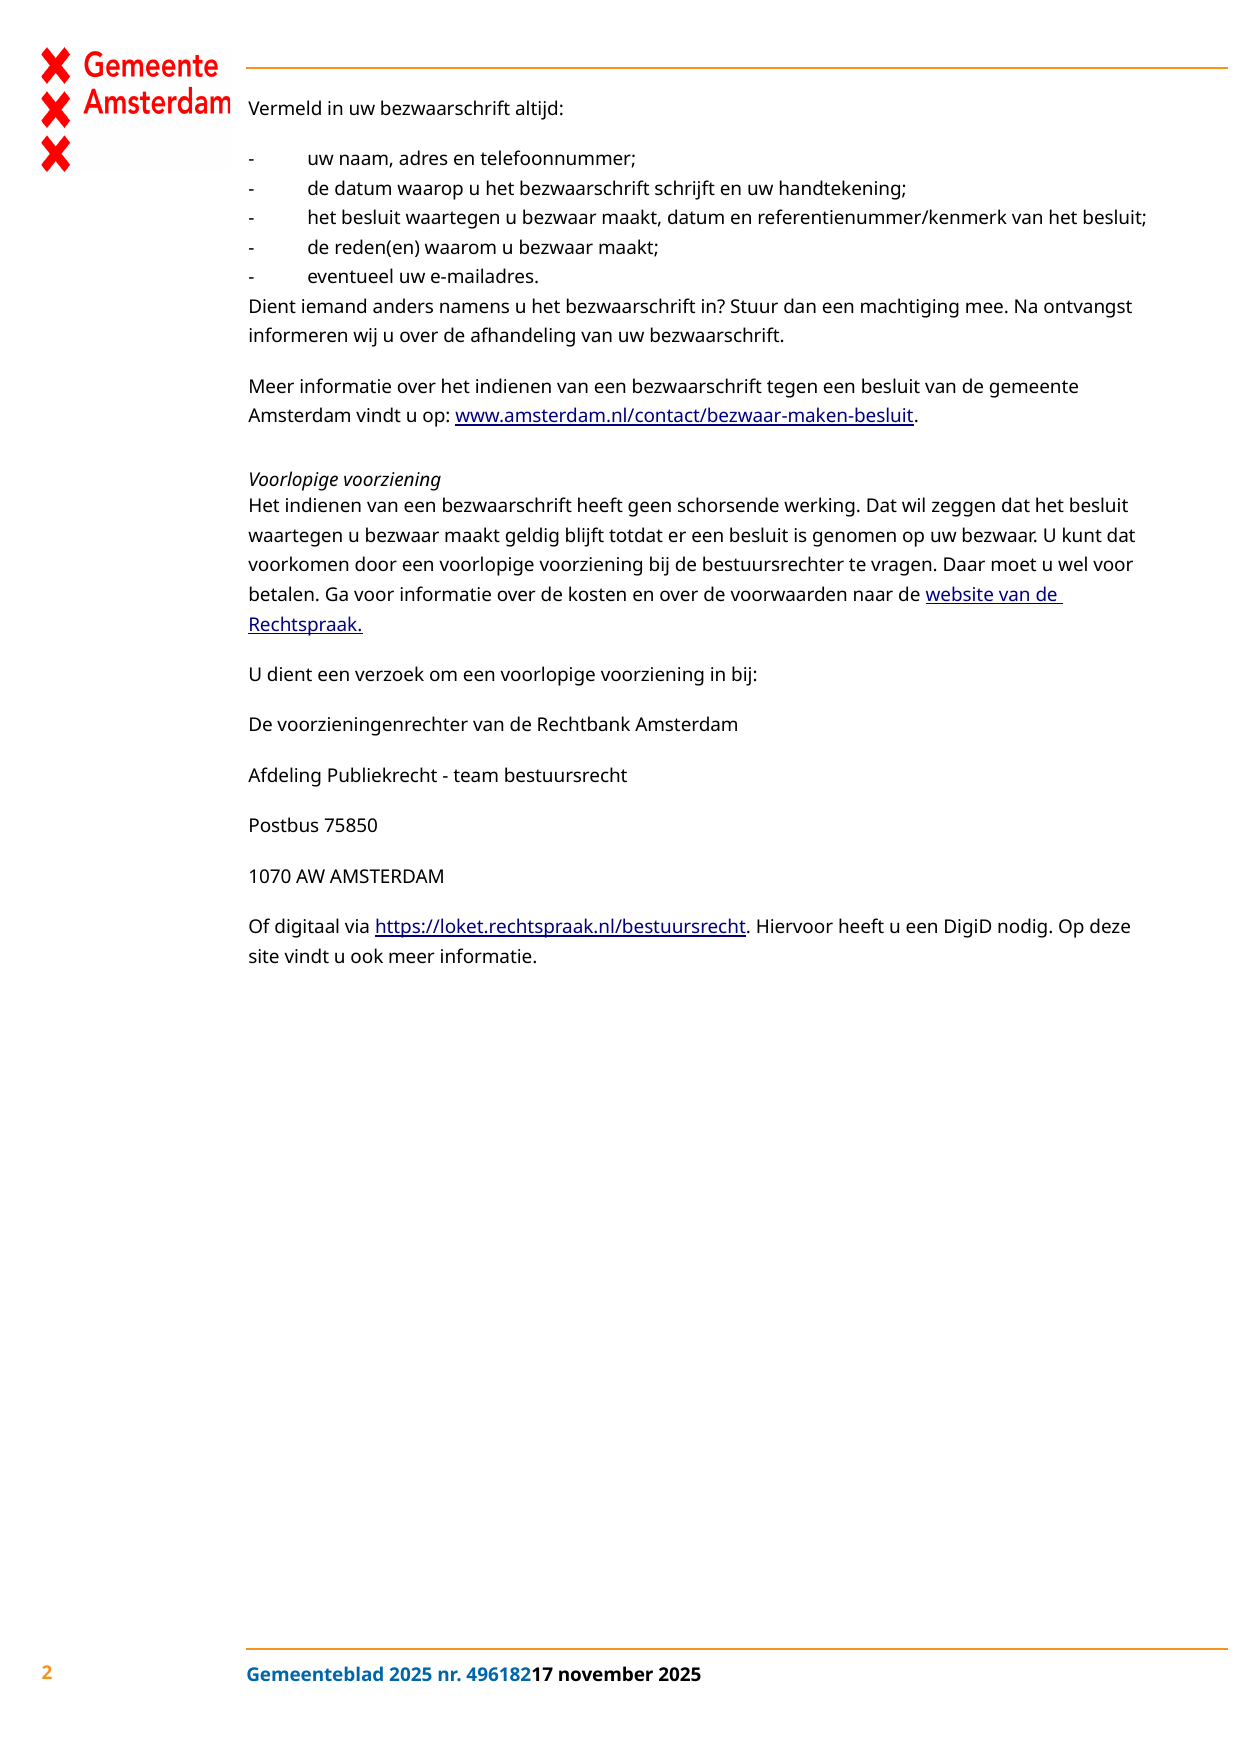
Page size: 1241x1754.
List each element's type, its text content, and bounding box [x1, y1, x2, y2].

text Meer informatie over het indienen van een bezwaarschrift tegen een besluit van de gemeente Amsterdam vindt u op: www.amsterdam.nl/contact/bezwaar-maken-besluit. [248, 373, 1152, 428]
picture [41, 47, 231, 172]
list uw naam, adres en telefoonnummer; [248, 145, 1152, 171]
list het besluit waartegen u bezwaar maakt, datum en referentienummer/kenmerk van het besluit; [248, 204, 1152, 230]
text Postbus 75850 [248, 812, 1152, 838]
text U dient een verzoek om een voorlopige voorziening in bij: [248, 661, 1152, 687]
text De voorzieningenrechter van de Rechtbank Amsterdam [248, 712, 1152, 737]
list eventueel uw e-mailadres. [248, 263, 1152, 289]
text Dient iemand anders namens u het bezwaarschrift in? Stuur dan een machtiging mee. Na ontvangst informeren wij u over de afhandeling van uw bezwaarschrift. [248, 293, 1152, 348]
text Vermeld in uw bezwaarschrift altijd: [248, 95, 1152, 121]
text Afdeling Publiekrecht - team bestuursrecht [248, 762, 1152, 788]
text Of digitaal via https://loket.rechtspraak.nl/bestuursrecht. Hiervoor heeft u een DigiD nodig. Op deze site vindt u ook meer informatie. [248, 913, 1152, 968]
text Voorlopige voorziening [248, 467, 1152, 492]
list de reden(en) waarom u bezwaar maakt; [248, 234, 1152, 260]
text Het indienen van een bezwaarschrift heeft geen schorsende werking. Dat wil zeggen dat het besluit waartegen u bezwaar maakt geldig blijft totdat er een besluit is genomen op uw bezwaar. U kunt dat voorkomen door een voorlopige voorziening bij de bestuursrechter te vragen. Daar moet u wel voor betalen. Ga voor informatie over de kosten en over de voorwaarden naar de website van de Rechtspraak. [248, 492, 1152, 636]
text 1070 AW AMSTERDAM [248, 863, 1152, 888]
list de datum waarop u het bezwaarschrift schrijft en uw handtekening; [248, 175, 1152, 201]
